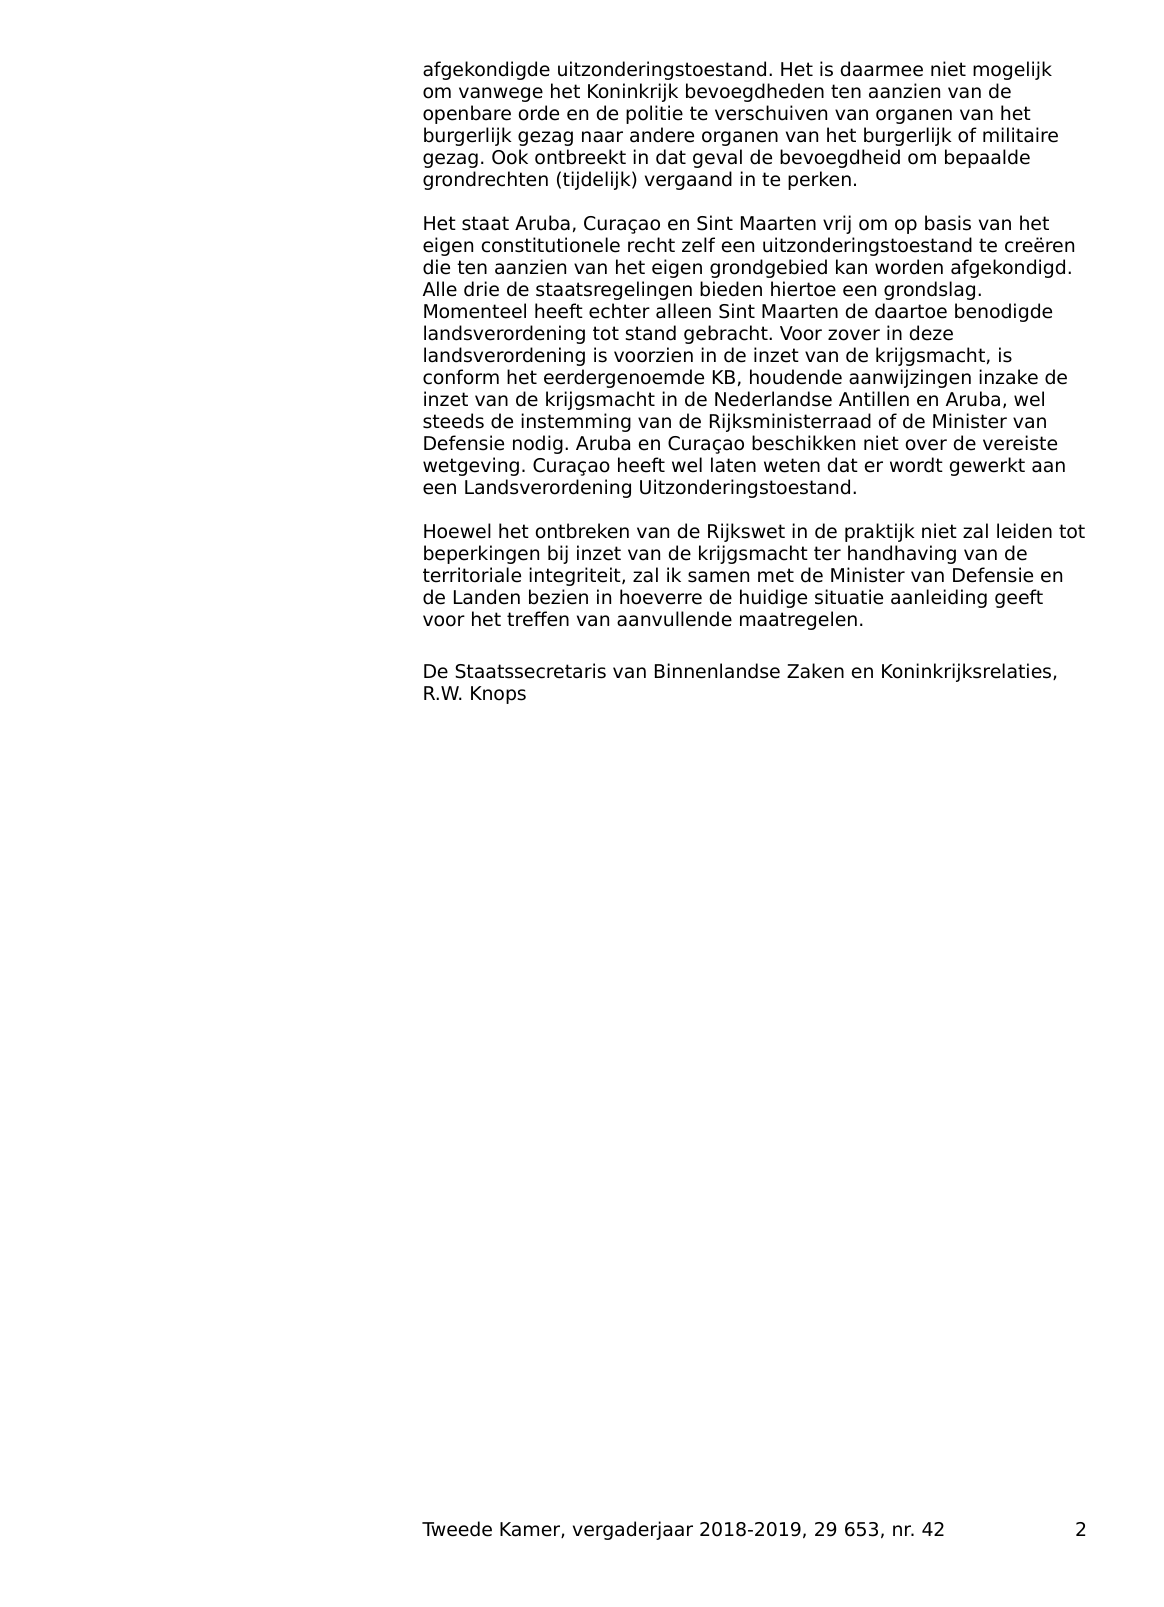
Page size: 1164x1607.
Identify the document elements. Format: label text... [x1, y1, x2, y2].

text afgekondigde uitzonderingstoestand. Het is daarmee niet mogelijk om vanwege het Koninkrijk bevoegdheden ten aanzien van de openbare orde en de politie te verschuiven van organen van het burgerlijk gezag naar andere organen van het burgerlijk of militaire gezag. Ook ontbreekt in dat geval de bevoegdheid om bepaalde grondrechten (tijdelijk) vergaand in te perken. [422, 59, 1087, 191]
text Het staat Aruba, Curaçao en Sint Maarten vrij om op basis van het eigen constitutionele recht zelf een uitzonderingstoestand te creëren die ten aanzien van het eigen grondgebied kan worden afgekondigd. Alle drie de staatsregelingen bieden hiertoe een grondslag. Momenteel heeft echter alleen Sint Maarten de daartoe benodigde landsverordening tot stand gebracht. Voor zover in deze landsverordening is voorzien in de inzet van de krijgsmacht, is conform het eerdergenoemde KB, houdende aanwijzingen inzake de inzet van de krijgsmacht in de Nederlandse Antillen en Aruba, wel steeds de instemming van de Rijksministerraad of de Minister van Defensie nodig. Aruba en Curaçao beschikken niet over de vereiste wetgeving. Curaçao heeft wel laten weten dat er wordt gewerkt aan een Landsverordening Uitzonderingstoestand. [422, 213, 1087, 499]
text De Staatssecretaris van Binnenlandse Zaken en Koninkrijksrelaties, R.W. Knops [422, 661, 1087, 705]
text Hoewel het ontbreken van de Rijkswet in de praktijk niet zal leiden tot beperkingen bij inzet van de krijgsmacht ter handhaving van de territoriale integriteit, zal ik samen met de Minister van Defensie en de Landen bezien in hoeverre de huidige situatie aanleiding geeft voor het treffen van aanvullende maatregelen. [422, 521, 1087, 631]
